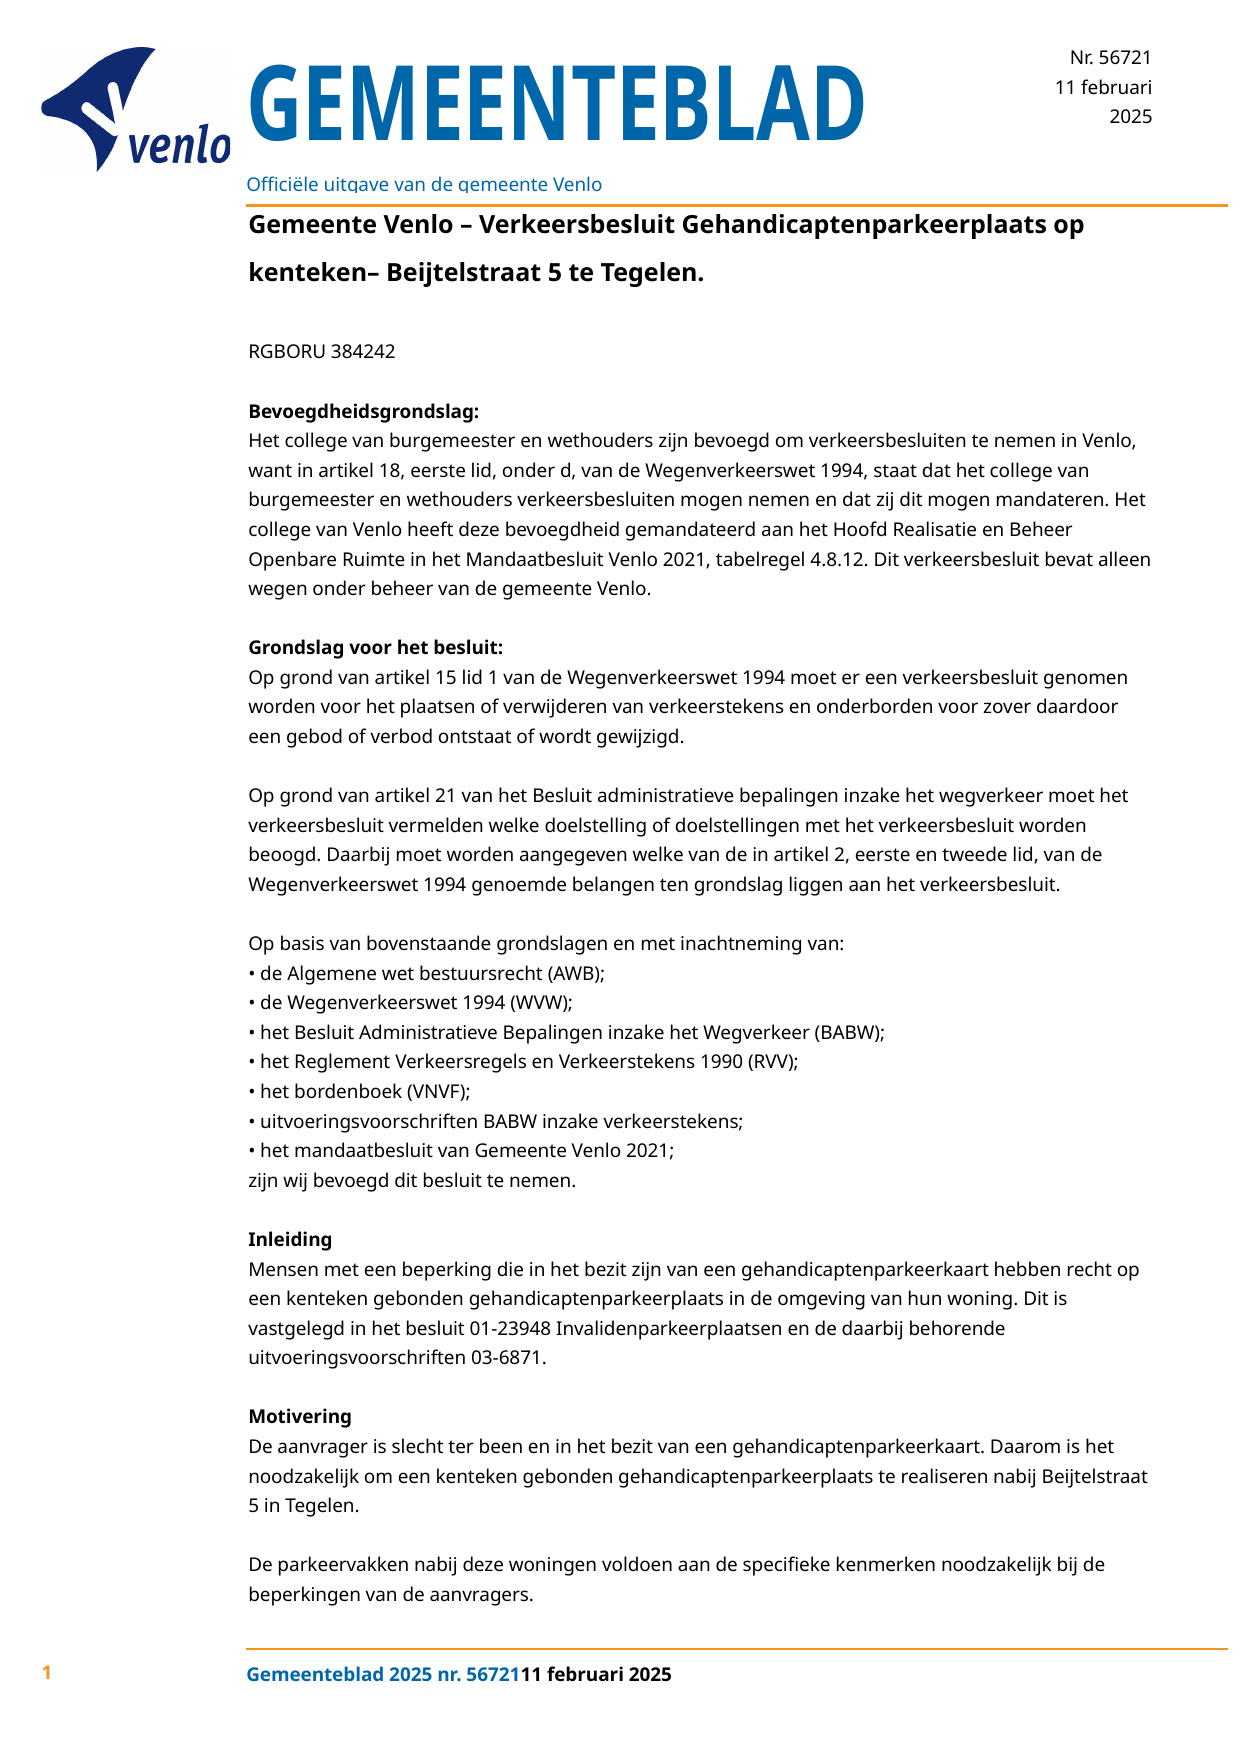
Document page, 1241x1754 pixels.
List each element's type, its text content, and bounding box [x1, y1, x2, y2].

text Het college van burgemeester en wethouders zijn bevoegd om verkeersbesluiten te nemen in Venlo, want in artikel 18, eerste lid, onder d, van de Wegenverkeerswet 1994, staat dat het college van burgemeester en wethouders verkeersbesluiten mogen nemen en dat zij dit mogen mandateren. Het college van Venlo heeft deze bevoegdheid gemandateerd aan het Hoofd Realisatie en Beheer Openbare Ruimte in het Mandaatbesluit Venlo 2021, tabelregel 4.8.12. Dit verkeersbesluit bevat alleen wegen onder beheer van de gemeente Venlo. [248, 427, 1152, 601]
text Op grond van artikel 15 lid 1 van de Wegenverkeerswet 1994 moet er een verkeersbesluit genomen worden voor het plaatsen of verwijderen van verkeerstekens en onderborden voor zover daardoor een gebod of verbod ontstaat of wordt gewijzigd. [248, 664, 1152, 749]
text • de Wegenverkeerswet 1994 (WVW); [248, 989, 1152, 1015]
text Motivering [248, 1404, 1152, 1429]
text De aanvrager is slecht ter been en in het bezit van een gehandicaptenparkeerkaart. Daarom is het noodzakelijk om een kenteken gebonden gehandicaptenparkeerplaats te realiseren nabij Beijtelstraat 5 in Tegelen. [248, 1433, 1152, 1518]
text Grondslag voor het besluit: [248, 634, 1152, 660]
text • de Algemene wet bestuursrecht (AWB); [248, 960, 1152, 986]
text • het Reglement Verkeersregels en Verkeerstekens 1990 (RVV); [248, 1049, 1152, 1074]
text RGBORU 384242 [248, 339, 1152, 364]
text Inleiding [248, 1226, 1152, 1252]
text Op basis van bovenstaande grondslagen en met inachtneming van: [248, 930, 1152, 956]
text Mensen met een beperking die in het bezit zijn van een gehandicaptenparkeerkaart hebben recht op een kenteken gebonden gehandicaptenparkeerplaats in de omgeving van hun woning. Dit is vastgelegd in het besluit 01-23948 Invalidenparkeerplaatsen en de daarbij behorende uitvoeringsvoorschriften 03-6871. [248, 1256, 1152, 1370]
text Op grond van artikel 21 van het Besluit administratieve bepalingen inzake het wegverkeer moet het verkeersbesluit vermelden welke doelstelling of doelstellingen met het verkeersbesluit worden beoogd. Daarbij moet worden aangegeven welke van de in artikel 2, eerste en tweede lid, van de Wegenverkeerswet 1994 genoemde belangen ten grondslag liggen aan het verkeersbesluit. [248, 782, 1152, 897]
text • het Besluit Administratieve Bepalingen inzake het Wegverkeer (BABW); [248, 1019, 1152, 1045]
text • uitvoeringsvoorschriften BABW inzake verkeerstekens; [248, 1108, 1152, 1133]
picture [41, 47, 231, 172]
text Bevoegdheidsgrondslag: [248, 398, 1152, 423]
text De parkeervakken nabij deze woningen voldoen aan de specifieke kenmerken noodzakelijk bij de beperkingen van de aanvragers. [248, 1552, 1152, 1607]
text Gemeente Venlo – Verkeersbesluit Gehandicaptenparkeerplaats op kenteken– Beijtelstraat 5 te Tegelen. [248, 207, 1152, 288]
text zijn wij bevoegd dit besluit te nemen. [248, 1167, 1152, 1193]
text • het mandaatbesluit van Gemeente Venlo 2021; [248, 1137, 1152, 1163]
text • het bordenboek (VNVF); [248, 1078, 1152, 1104]
